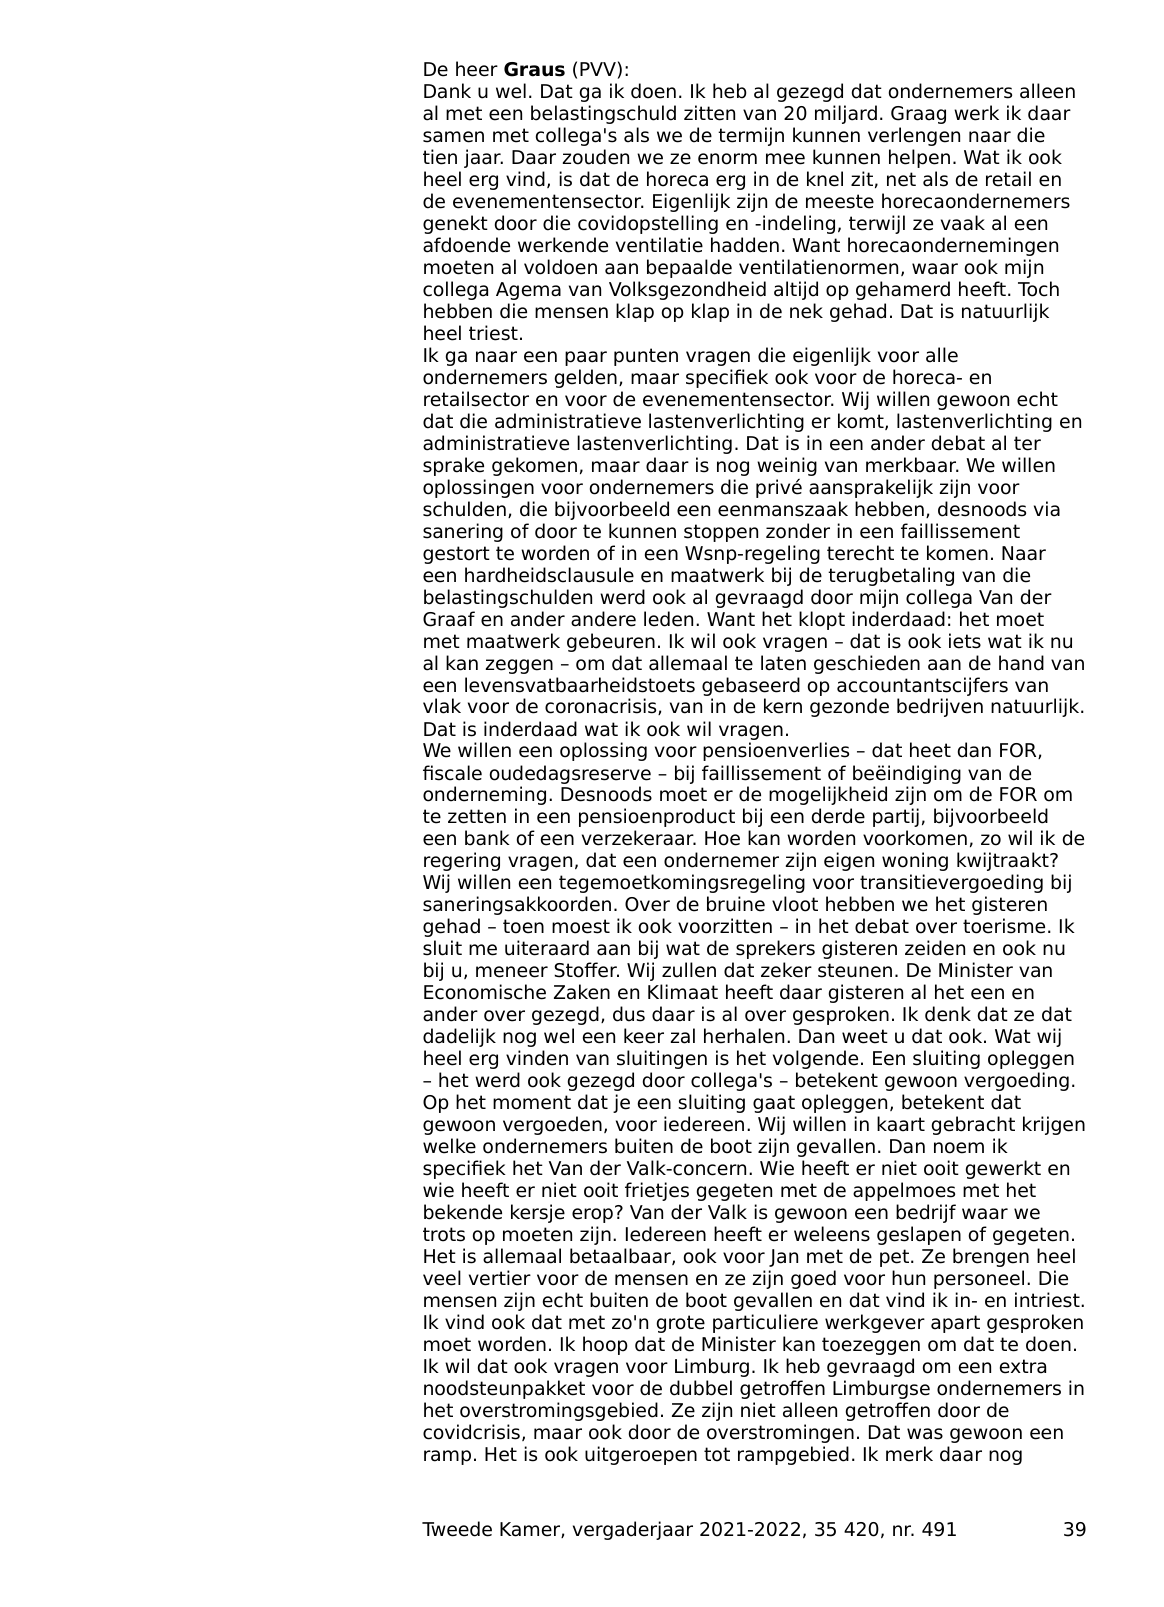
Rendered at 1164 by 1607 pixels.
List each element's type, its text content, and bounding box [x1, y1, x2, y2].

text We willen een oplossing voor pensioenverlies – dat heet dan FOR, fiscale oudedagsreserve – bij faillissement of beëindiging van de onderneming. Desnoods moet er de mogelijkheid zijn om de FOR om te zetten in een pensioenproduct bij een derde partij, bijvoorbeeld een bank of een verzekeraar. Hoe kan worden voorkomen, zo wil ik de regering vragen, dat een ondernemer zijn eigen woning kwijtraakt? Wij willen een tegemoetkomingsregeling voor transitievergoeding bij saneringsakkoorden. Over de bruine vloot hebben we het gisteren gehad – toen moest ik ook voorzitten – in het debat over toerisme. Ik sluit me uiteraard aan bij wat de sprekers gisteren zeiden en ook nu bij u, meneer Stoffer. Wij zullen dat zeker steunen. De Minister van Economische Zaken en Klimaat heeft daar gisteren al het een en ander over gezegd, dus daar is al over gesproken. Ik denk dat ze dat dadelijk nog wel een keer zal herhalen. Dan weet u dat ook. Wat wij heel erg vinden van sluitingen is het volgende. Een sluiting opleggen – het werd ook gezegd door collega's – betekent gewoon vergoeding. Op het moment dat je een sluiting gaat opleggen, betekent dat gewoon vergoeden, voor iedereen. Wij willen in kaart gebracht krijgen welke ondernemers buiten de boot zijn gevallen. Dan noem ik specifiek het Van der Valk-concern. Wie heeft er niet ooit gewerkt en wie heeft er niet ooit frietjes gegeten met de appelmoes met het bekende kersje erop? Van der Valk is gewoon een bedrijf waar we trots op moeten zijn. Iedereen heeft er weleens geslapen of gegeten. Het is allemaal betaalbaar, ook voor Jan met de pet. Ze brengen heel veel vertier voor de mensen en ze zijn goed voor hun personeel. Die mensen zijn echt buiten de boot gevallen en dat vind ik in- en intriest. Ik vind ook dat met zo'n grote particuliere werkgever apart gesproken moet worden. Ik hoop dat de Minister kan toezeggen om dat te doen. [422, 740, 1087, 1356]
text Ik wil dat ook vragen voor Limburg. Ik heb gevraagd om een extra noodsteunpakket voor de dubbel getroffen Limburgse ondernemers in het overstromingsgebied. Ze zijn niet alleen getroffen door de covidcrisis, maar ook door de overstromingen. Dat was gewoon een ramp. Het is ook uitgeroepen tot rampgebied. Ik merk daar nog [422, 1356, 1087, 1466]
text De heer Graus (PVV): [422, 59, 1087, 81]
text Dank u wel. Dat ga ik doen. Ik heb al gezegd dat ondernemers alleen al met een belastingschuld zitten van 20 miljard. Graag werk ik daar samen met collega's als we de termijn kunnen verlengen naar die tien jaar. Daar zouden we ze enorm mee kunnen helpen. Wat ik ook heel erg vind, is dat de horeca erg in de knel zit, net als de retail en de evenementensector. Eigenlijk zijn de meeste horecaondernemers genekt door die covidopstelling en -indeling, terwijl ze vaak al een afdoende werkende ventilatie hadden. Want horecaondernemingen moeten al voldoen aan bepaalde ventilatienormen, waar ook mijn collega Agema van Volksgezondheid altijd op gehamerd heeft. Toch hebben die mensen klap op klap in de nek gehad. Dat is natuurlijk heel triest. [422, 81, 1087, 345]
text Ik ga naar een paar punten vragen die eigenlijk voor alle ondernemers gelden, maar specifiek ook voor de horeca- en retailsector en voor de evenementensector. Wij willen gewoon echt dat die administratieve lastenverlichting er komt, lastenverlichting en administratieve lastenverlichting. Dat is in een ander debat al ter sprake gekomen, maar daar is nog weinig van merkbaar. We willen oplossingen voor ondernemers die privé aansprakelijk zijn voor schulden, die bijvoorbeeld een eenmanszaak hebben, desnoods via sanering of door te kunnen stoppen zonder in een faillissement gestort te worden of in een Wsnp-regeling terecht te komen. Naar een hardheidsclausule en maatwerk bij de terugbetaling van die belastingschulden werd ook al gevraagd door mijn collega Van der Graaf en ander andere leden. Want het klopt inderdaad: het moet met maatwerk gebeuren. Ik wil ook vragen – dat is ook iets wat ik nu al kan zeggen – om dat allemaal te laten geschieden aan de hand van een levensvatbaarheidstoets gebaseerd op accountantscijfers van vlak voor de coronacrisis, van in de kern gezonde bedrijven natuurlijk. Dat is inderdaad wat ik ook wil vragen. [422, 345, 1087, 740]
